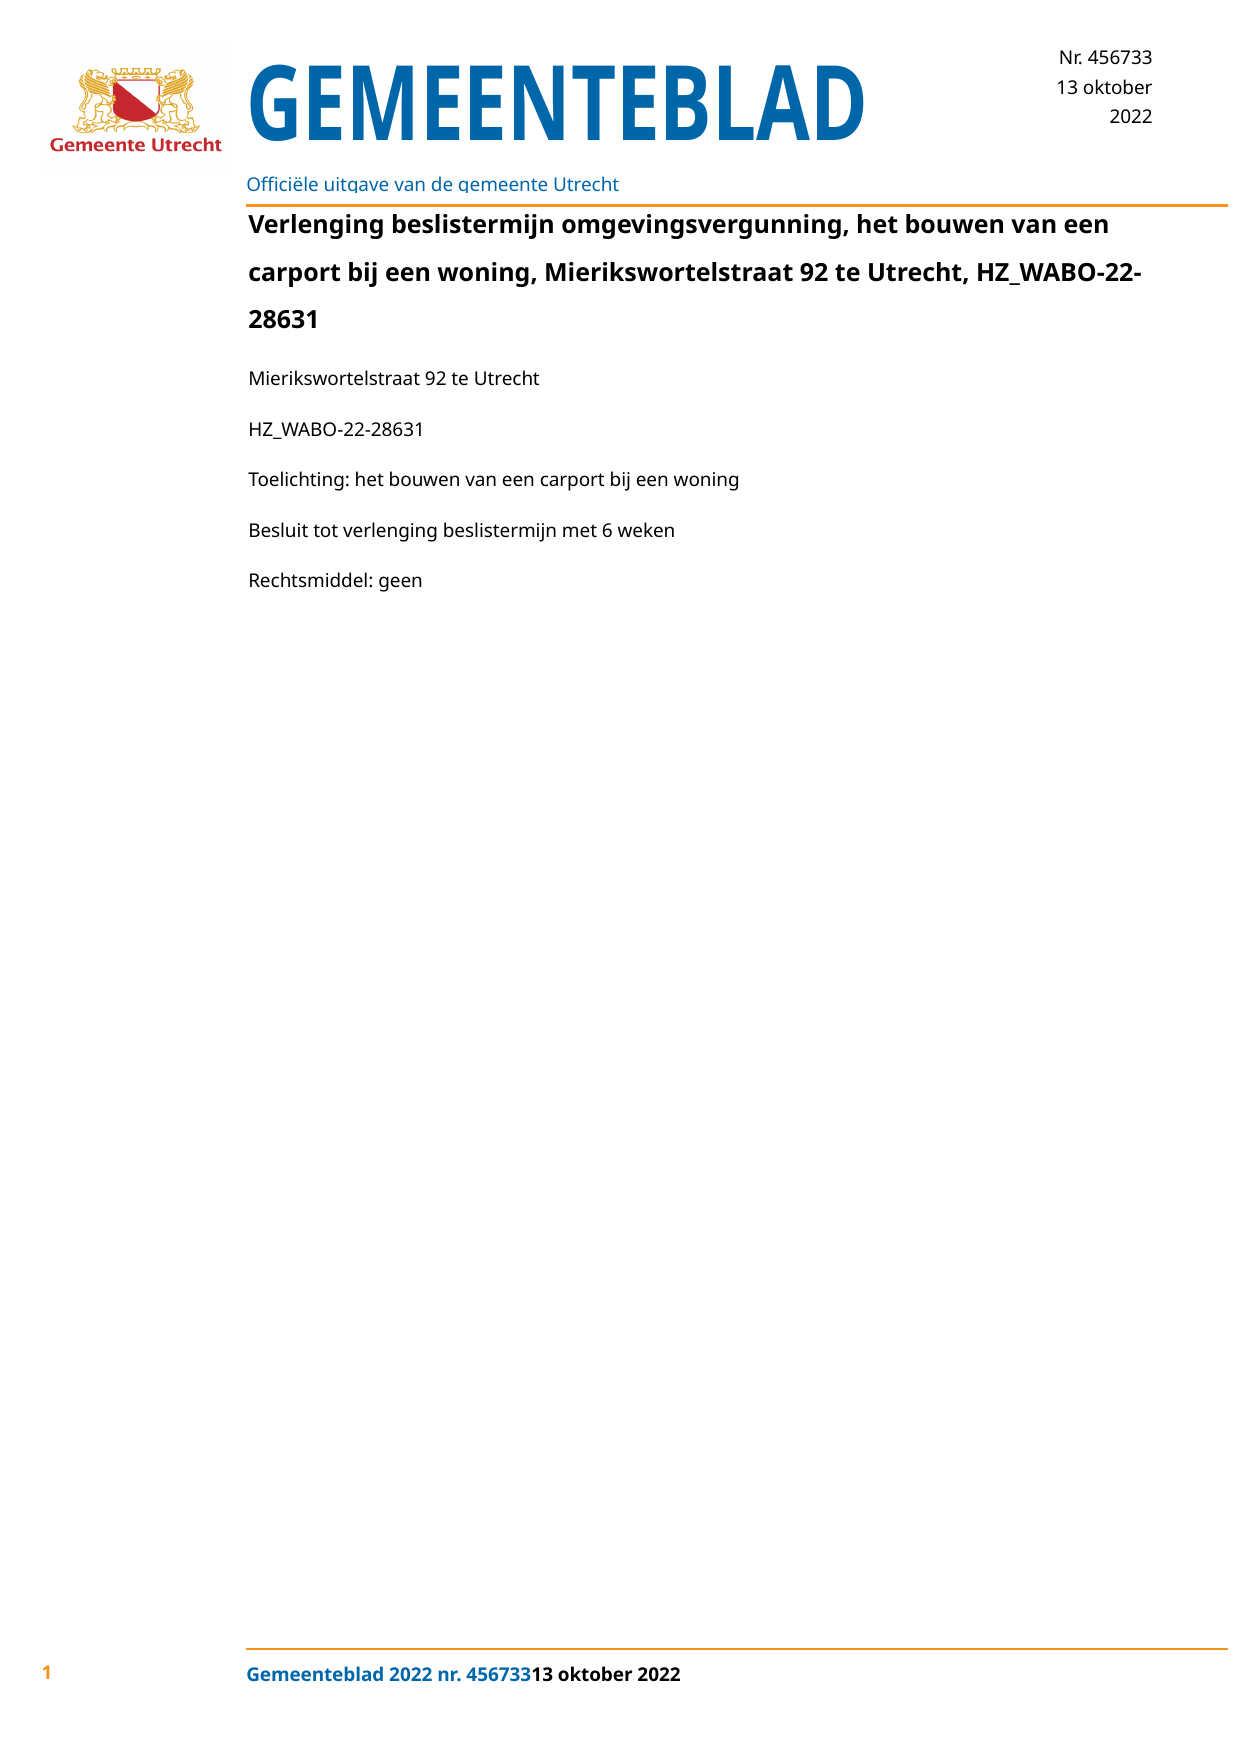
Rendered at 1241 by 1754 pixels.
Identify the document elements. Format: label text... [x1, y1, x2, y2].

text HZ_WABO-22-28631 [248, 416, 1152, 442]
text Toelichting: het bouwen van een carport bij een woning [248, 466, 1152, 492]
picture [41, 47, 231, 172]
text Mierikswortelstraat 92 te Utrecht [248, 366, 1152, 391]
text Besluit tot verlenging beslistermijn met 6 weken [248, 517, 1152, 542]
text Verlenging beslistermijn omgevingsvergunning, het bouwen van een carport bij een woning, Mierikswortelstraat 92 te Utrecht, HZ_WABO-22-28631 [248, 207, 1152, 336]
text Rechtsmiddel: geen [248, 567, 1152, 593]
